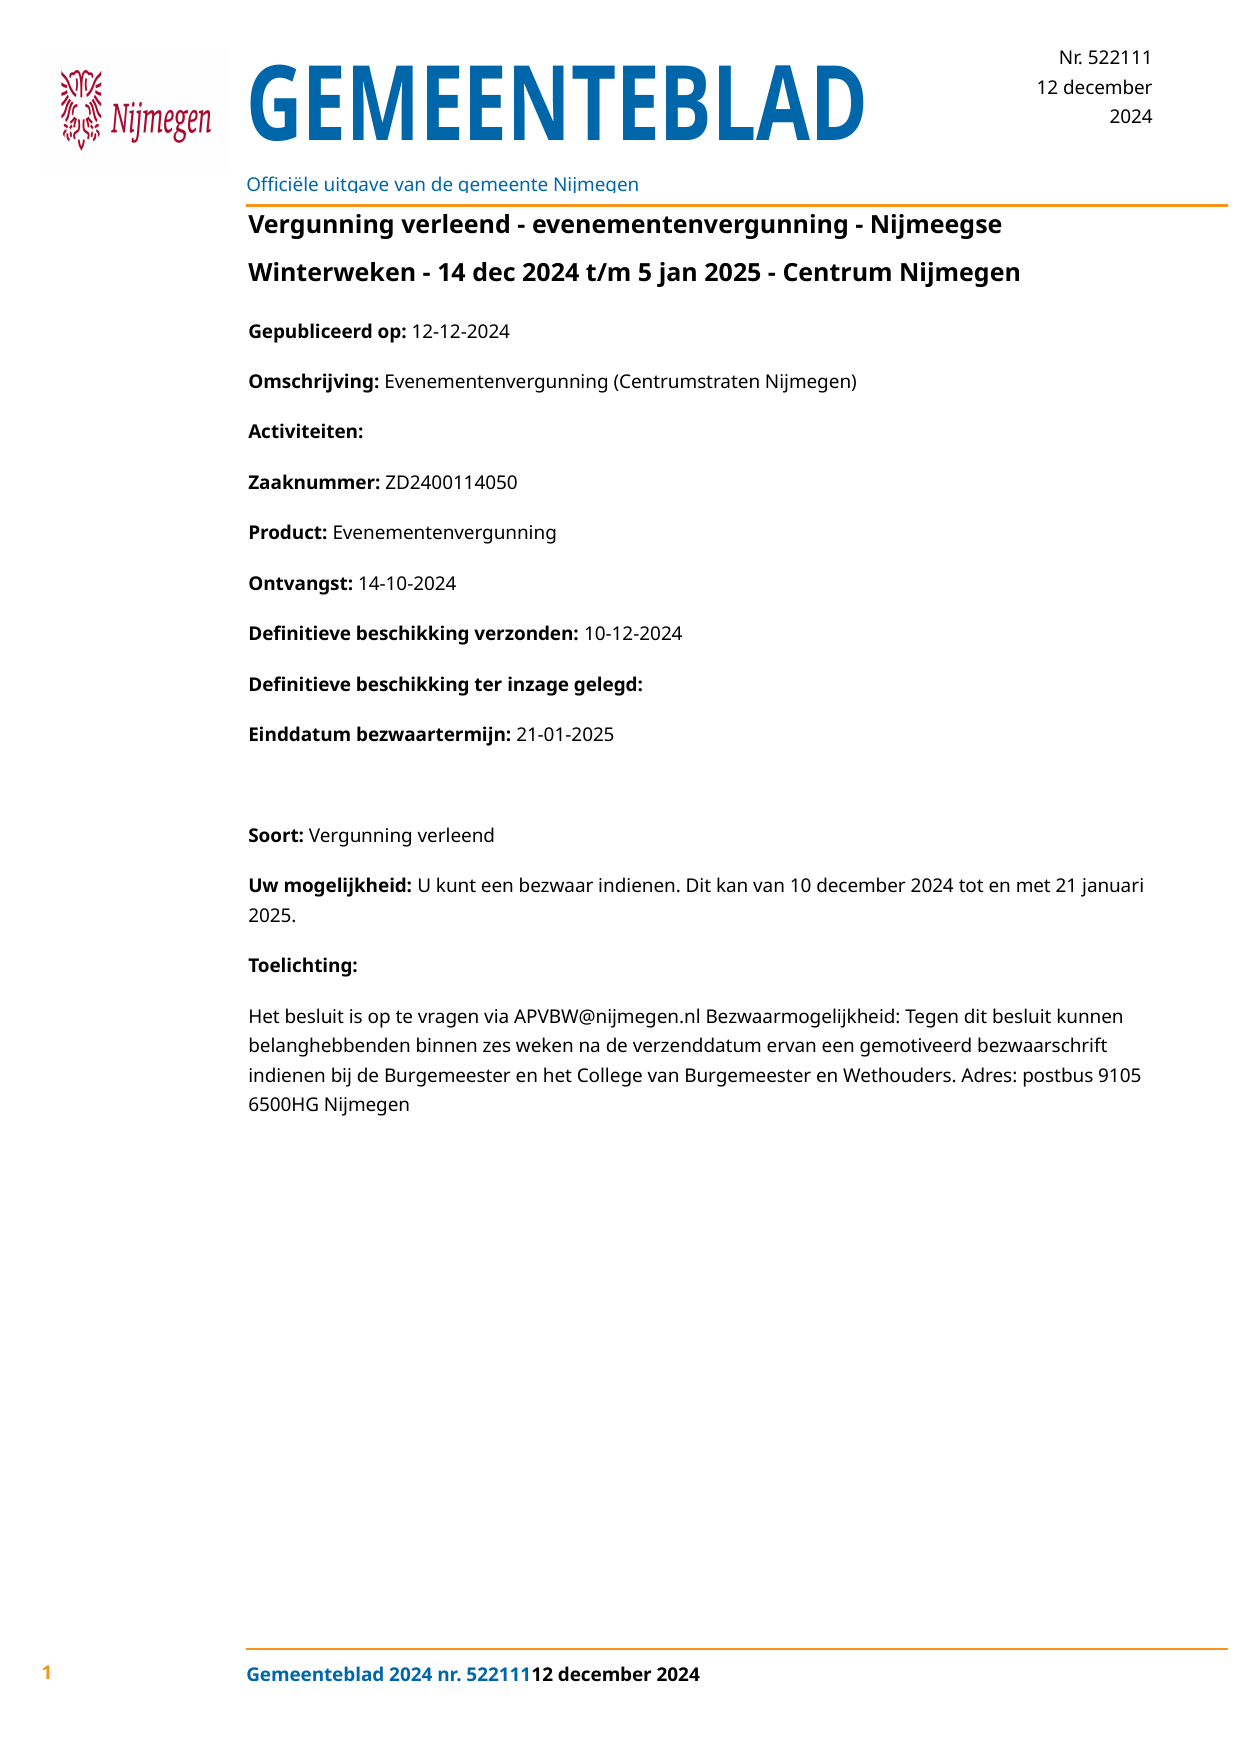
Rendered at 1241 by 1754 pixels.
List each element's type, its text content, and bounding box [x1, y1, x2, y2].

text Zaaknummer: ZD2400114050 [248, 469, 1152, 495]
text Het besluit is op te vragen via APVBW@nijmegen.nl Bezwaarmogelijkheid: Tegen dit besluit kunnen belanghebbenden binnen zes weken na de verzenddatum ervan een gemotiveerd bezwaarschrift indienen bij de Burgemeester en het College van Burgemeester en Wethouders. Adres: postbus 9105 6500HG Nijmegen [248, 1003, 1152, 1117]
text Soort: Vergunning verleend [248, 822, 1152, 848]
text Toelichting: [248, 952, 1152, 978]
text Definitieve beschikking verzonden: 10-12-2024 [248, 620, 1152, 646]
text Omschrijving: Evenementenvergunning (Centrumstraten Nijmegen) [248, 368, 1152, 394]
text Ontvangst: 14-10-2024 [248, 570, 1152, 596]
text Gepubliceerd op: 12-12-2024 [248, 318, 1152, 344]
text Vergunning verleend - evenementenvergunning - Nijmeegse Winterweken - 14 dec 2024 t/m 5 jan 2025 - Centrum Nijmegen [248, 207, 1152, 288]
text Product: Evenementenvergunning [248, 519, 1152, 545]
text Activiteiten: [248, 419, 1152, 444]
text Einddatum bezwaartermijn: 21-01-2025 [248, 721, 1152, 747]
text Uw mogelijkheid: U kunt een bezwaar indienen. Dit kan van 10 december 2024 tot en met 21 januari 2025. [248, 872, 1152, 928]
picture [41, 47, 231, 172]
text Definitieve beschikking ter inzage gelegd: [248, 671, 1152, 697]
